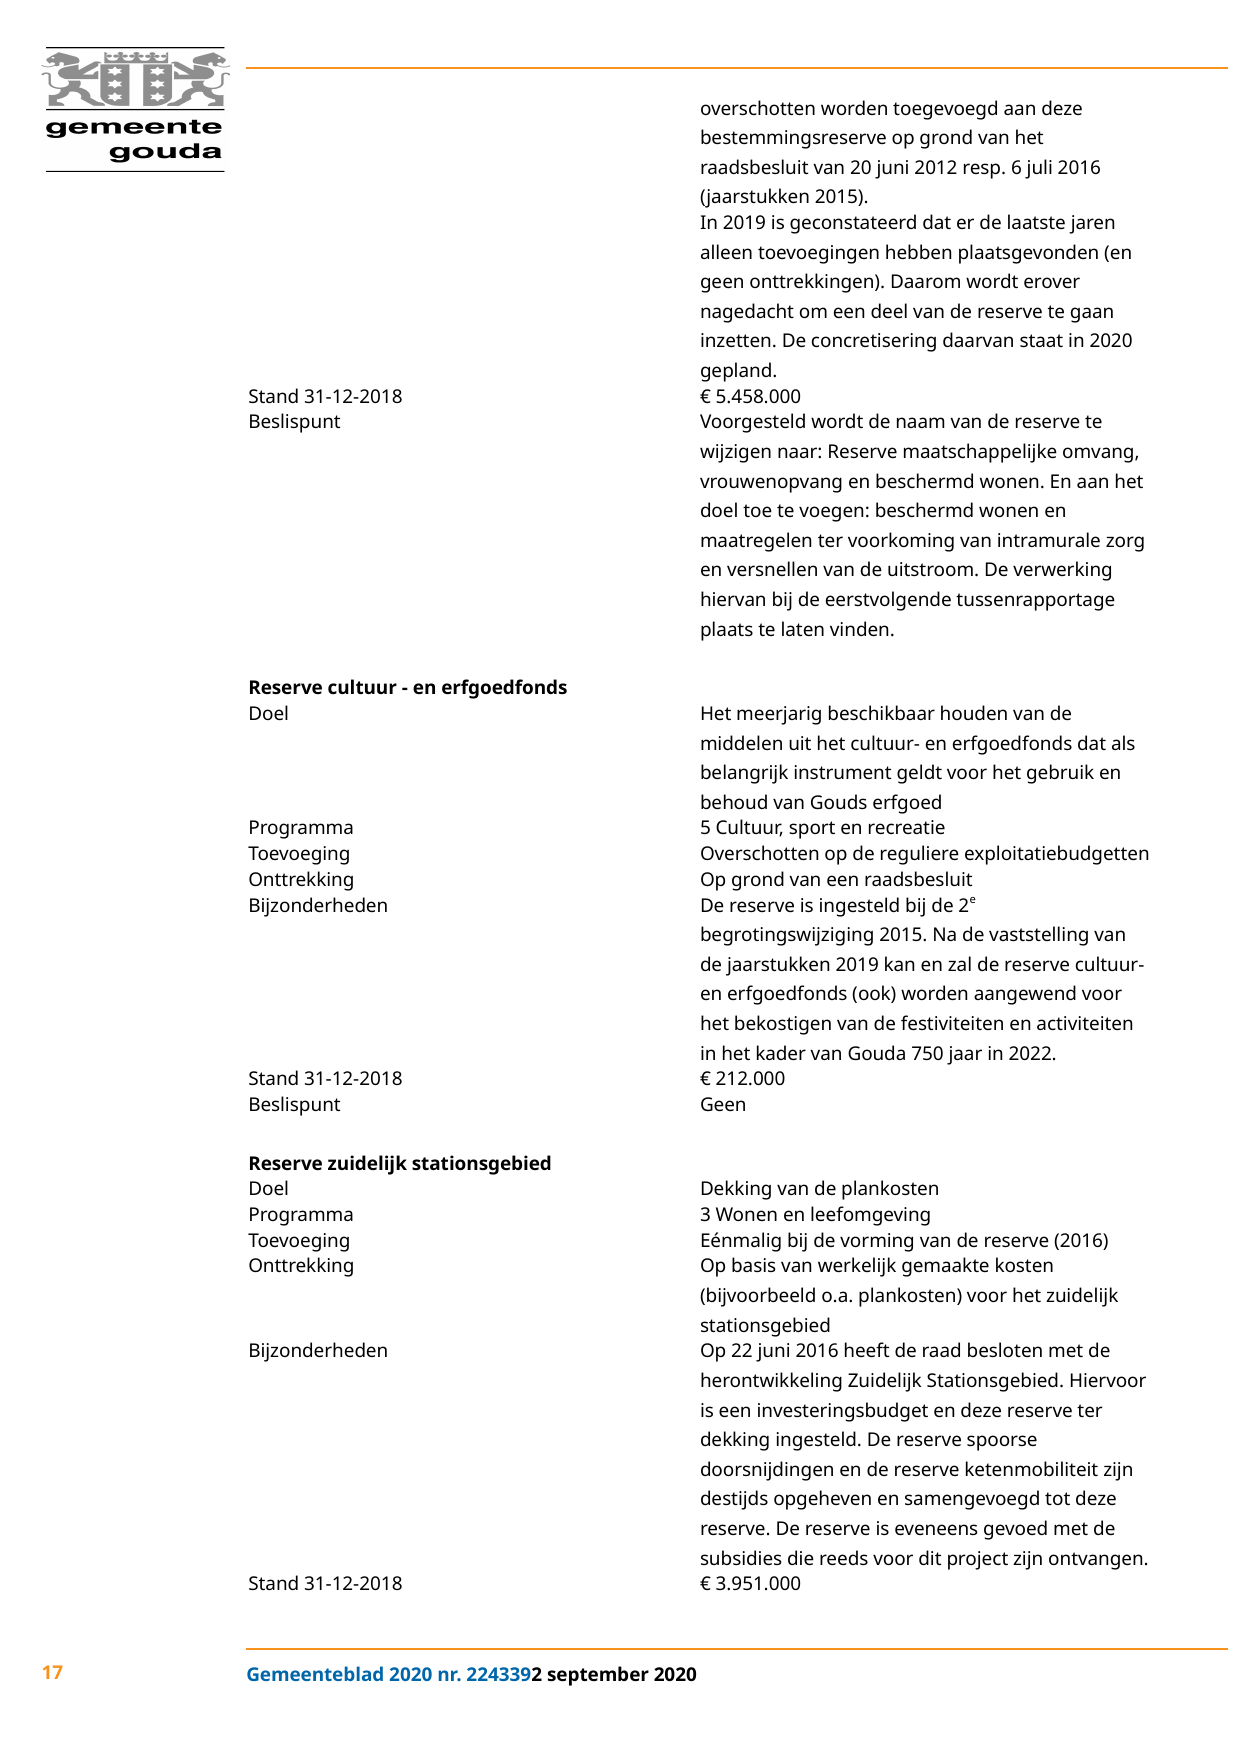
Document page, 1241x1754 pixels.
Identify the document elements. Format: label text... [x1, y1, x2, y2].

table_cell Het meerjarig beschikbaar houden van de middelen uit het cultuur- en erfgoedfonds dat als belangrijk instrument geldt voor het gebruik en behoud van Gouds erfgoed [700, 700, 1152, 814]
table_cell Beslispunt [248, 409, 700, 641]
table_cell Bijzonderheden [248, 1338, 700, 1570]
table_cell 3 Wonen en leefomgeving [700, 1201, 1152, 1227]
table_cell Stand 31-12-2018 [248, 1570, 700, 1596]
table_cell Onttrekking [248, 1253, 700, 1338]
table_cell € 5.458.000 [700, 383, 1152, 409]
table_cell overschotten worden toegevoegd aan deze bestemmingsreserve op grond van het raadsbesluit van 20 juni 2012 resp. 6 juli 2016 (jaarstukken 2015). [700, 95, 1152, 209]
table_cell Bijzonderheden [248, 892, 700, 1065]
table_cell € 3.951.000 [700, 1570, 1152, 1596]
table_cell Stand 31-12-2018 [248, 383, 700, 409]
table_cell Stand 31-12-2018 [248, 1065, 700, 1091]
table_header Reserve cultuur - en erfgoedfonds [248, 674, 1152, 700]
picture [41, 47, 231, 172]
table_cell Op 22 juni 2016 heeft de raad besloten met de herontwikkeling Zuidelijk Stationsgebied. Hiervoor is een investeringsbudget en deze reserve ter dekking ingesteld. De reserve spoorse doorsnijdingen en de reserve ketenmobiliteit zijn destijds opgeheven en samengevoegd tot deze reserve. De reserve is eveneens gevoed met de subsidies die reeds voor dit project zijn ontvangen. [700, 1338, 1152, 1570]
table_cell Beslispunt [248, 1091, 700, 1117]
table_header Reserve zuidelijk stationsgebied [248, 1150, 1152, 1176]
table_cell De reserve is ingesteld bij de 2e begrotingswijziging 2015. Na de vaststelling van de jaarstukken 2019 kan en zal de reserve cultuur- en erfgoedfonds (ook) worden aangewend voor het bekostigen van de festiviteiten en activiteiten in het kader van Gouda 750 jaar in 2022. [700, 892, 1152, 1065]
table_cell [248, 95, 700, 209]
table_cell € 212.000 [700, 1065, 1152, 1091]
table_cell Toevoeging [248, 1227, 700, 1253]
table_cell Geen [700, 1091, 1152, 1117]
table_cell Overschotten op de reguliere exploitatiebudgetten [700, 840, 1152, 866]
table_cell Onttrekking [248, 866, 700, 892]
table_cell Programma [248, 815, 700, 840]
table_cell Doel [248, 700, 700, 814]
table_cell Toevoeging [248, 840, 700, 866]
table_cell Voorgesteld wordt de naam van de reserve te wijzigen naar: Reserve maatschappelijke omvang, vrouwenopvang en beschermd wonen. En aan het doel toe te voegen: beschermd wonen en maatregelen ter voorkoming van intramurale zorg en versnellen van de uitstroom. De verwerking hiervan bij de eerstvolgende tussenrapportage plaats te laten vinden. [700, 409, 1152, 641]
table_cell Eénmalig bij de vorming van de reserve (2016) [700, 1227, 1152, 1253]
table_cell Op basis van werkelijk gemaakte kosten (bijvoorbeeld o.a. plankosten) voor het zuidelijk stationsgebied [700, 1253, 1152, 1338]
table_cell 5 Cultuur, sport en recreatie [700, 815, 1152, 840]
table_cell Dekking van de plankosten [700, 1176, 1152, 1201]
table_cell [248, 209, 700, 383]
table_cell Doel [248, 1176, 700, 1201]
table_cell In 2019 is geconstateerd dat er de laatste jaren alleen toevoegingen hebben plaatsgevonden (en geen onttrekkingen). Daarom wordt erover nagedacht om een deel van de reserve te gaan inzetten. De concretisering daarvan staat in 2020 gepland. [700, 209, 1152, 383]
table_cell Op grond van een raadsbesluit [700, 866, 1152, 892]
table_cell Programma [248, 1201, 700, 1227]
